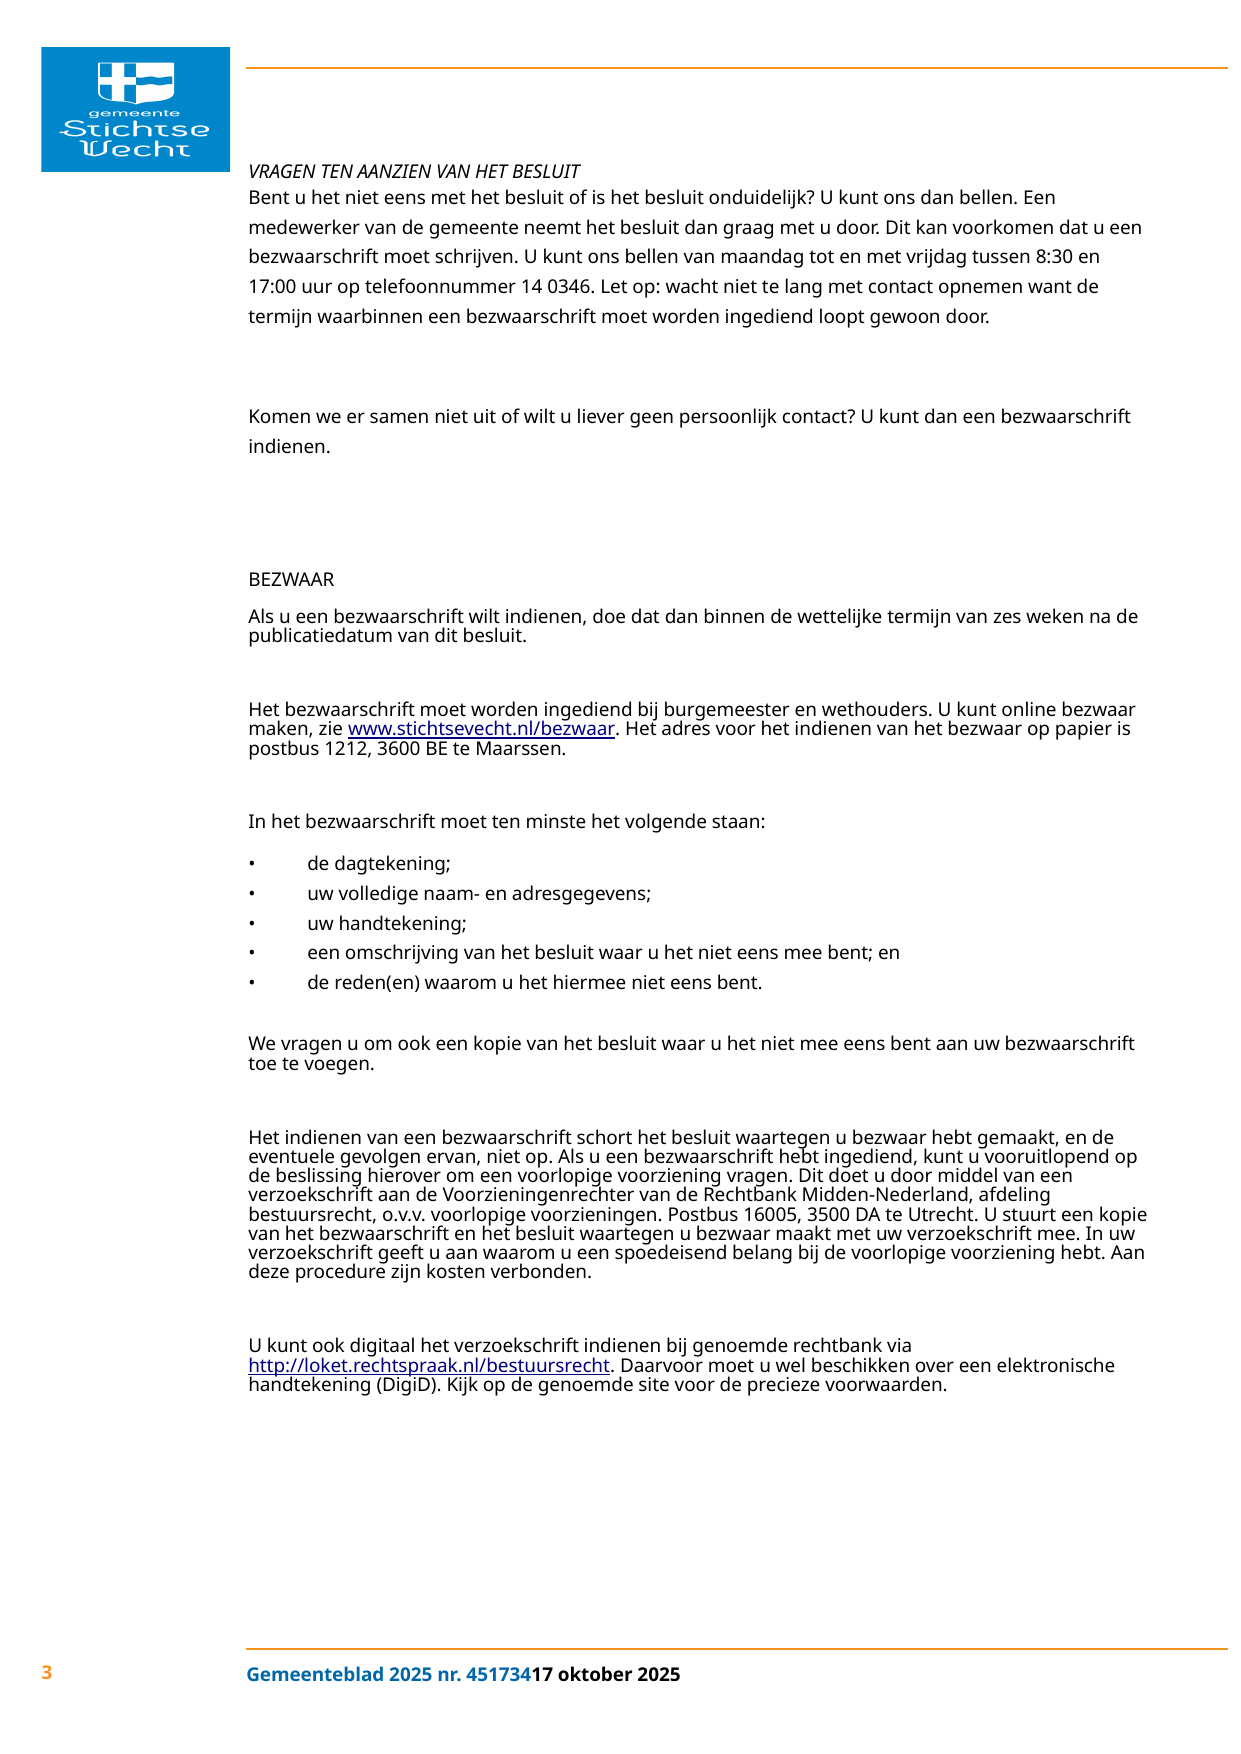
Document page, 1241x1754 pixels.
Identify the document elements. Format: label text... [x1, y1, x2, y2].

text Komen we er samen niet uit of wilt u liever geen persoonlijk contact? U kunt dan een bezwaarschrift indienen. [248, 404, 1152, 459]
picture [137, 63, 174, 103]
list een omschrijving van het besluit waar u het niet eens mee bent; en [248, 939, 1152, 965]
list uw handtekening; [248, 910, 1152, 935]
list uw volledige naam- en adresgegevens; [248, 880, 1152, 906]
text U kunt ook digitaal het verzoekschrift indienen bij genoemde rechtbank via http://loket.rechtspraak.nl/bestuursrecht. Daarvoor moet u wel beschikken over een elektronische handtekening (DigiD). Kijk op de genoemde site voor de precieze voorwaarden. [248, 1337, 1152, 1395]
text Bent u het niet eens met het besluit of is het besluit onduidelijk? U kunt ons dan bellen. Een medewerker van de gemeente neemt het besluit dan graag met u door. Dit kan voorkomen dat u een bezwaarschrift moet schrijven. U kunt ons bellen van maandag tot en met vrijdag tussen 8:30 en 17:00 uur op telefoonnummer 14 0346. Let op: wacht niet te lang met contact opnemen want de termijn waarbinnen een bezwaarschrift moet worden ingediend loopt gewoon door. [248, 184, 1152, 328]
text We vragen u om ook een kopie van het besluit waar u het niet mee eens bent aan uw bezwaarschrift toe te voegen. [248, 1035, 1152, 1074]
list de reden(en) waarom u het hiermee niet eens bent. [248, 969, 1152, 994]
list de dagtekening; [248, 851, 1152, 876]
text VRAGEN TEN AANZIEN VAN HET BESLUIT [248, 159, 1152, 184]
text In het bezwaarschrift moet ten minste het volgende staan: [248, 813, 1152, 833]
text Het indienen van een bezwaarschrift schort het besluit waartegen u bezwaar hebt gemaakt, en de eventuele gevolgen ervan, niet op. Als u een bezwaarschrift hebt ingediend, kunt u vooruitlopend op de beslissing hierover om een voorlopige voorziening vragen. Dit doet u door middel van een verzoekschrift aan de Voorzieningenrechter van de Rechtbank Midden-Nederland, afdeling bestuursrecht, o.v.v. voorlopige voorzieningen. Postbus 16005, 3500 DA te Utrecht. U stuurt een kopie van het bezwaarschrift en het besluit waartegen u bezwaar maakt met uw verzoekschrift mee. In uw verzoekschrift geeft u aan waarom u een spoedeisend belang bij de voorlopige voorziening hebt. Aan deze procedure zijn kosten verbonden. [248, 1129, 1152, 1283]
text Het bezwaarschrift moet worden ingediend bij burgemeester en wethouders. U kunt online bezwaar maken, zie www.stichtsevecht.nl/bezwaar. Het adres voor het indienen van het bezwaar op papier is postbus 1212, 3600 BE te Maarssen. [248, 701, 1152, 759]
text Als u een bezwaarschrift wilt indienen, doe dat dan binnen de wettelijke termijn van zes weken na de publicatiedatum van dit besluit. [248, 608, 1152, 646]
picture [99, 63, 135, 101]
text BEZWAAR [248, 571, 1152, 590]
